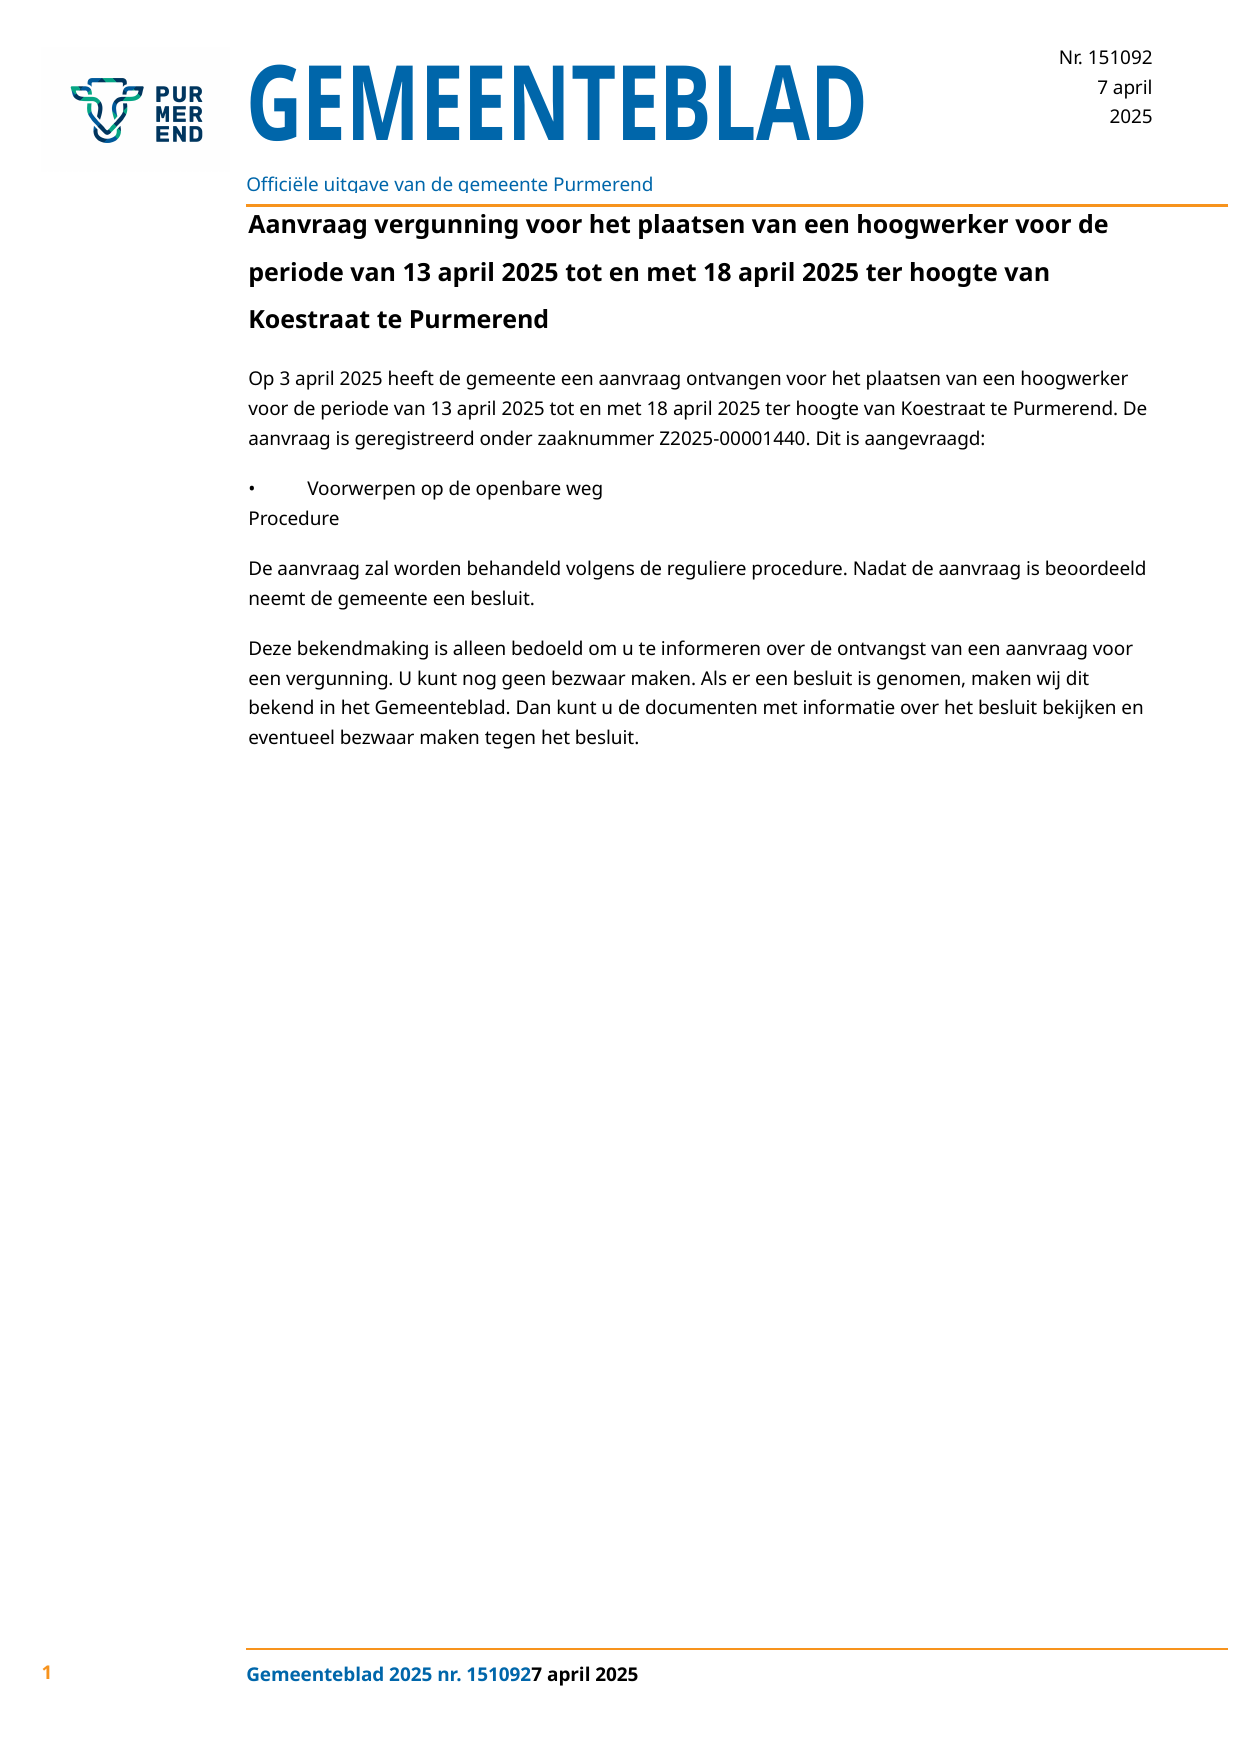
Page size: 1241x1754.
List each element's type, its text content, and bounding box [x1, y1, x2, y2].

text Aanvraag vergunning voor het plaatsen van een hoogwerker voor de periode van 13 april 2025 tot en met 18 april 2025 ter hoogte van Koestraat te Purmerend [248, 207, 1152, 336]
text Op 3 april 2025 heeft de gemeente een aanvraag ontvangen voor het plaatsen van een hoogwerker voor de periode van 13 april 2025 tot en met 18 april 2025 ter hoogte van Koestraat te Purmerend. De aanvraag is geregistreerd onder zaaknummer Z2025-00001440. Dit is aangevraagd: [248, 366, 1152, 450]
text Deze bekendmaking is alleen bedoeld om u te informeren over de ontvangst van een aanvraag voor een vergunning. U kunt nog geen bezwaar maken. Als er een besluit is genomen, maken wij dit bekend in het Gemeenteblad. Dan kunt u de documenten met informatie over het besluit bekijken en eventueel bezwaar maken tegen het besluit. [248, 635, 1152, 749]
list Voorwerpen op de openbare weg [248, 475, 1152, 501]
picture [41, 47, 231, 172]
text Procedure [248, 505, 1152, 530]
text De aanvraag zal worden behandeld volgens de reguliere procedure. Nadat de aanvraag is beoordeeld neemt de gemeente een besluit. [248, 555, 1152, 610]
